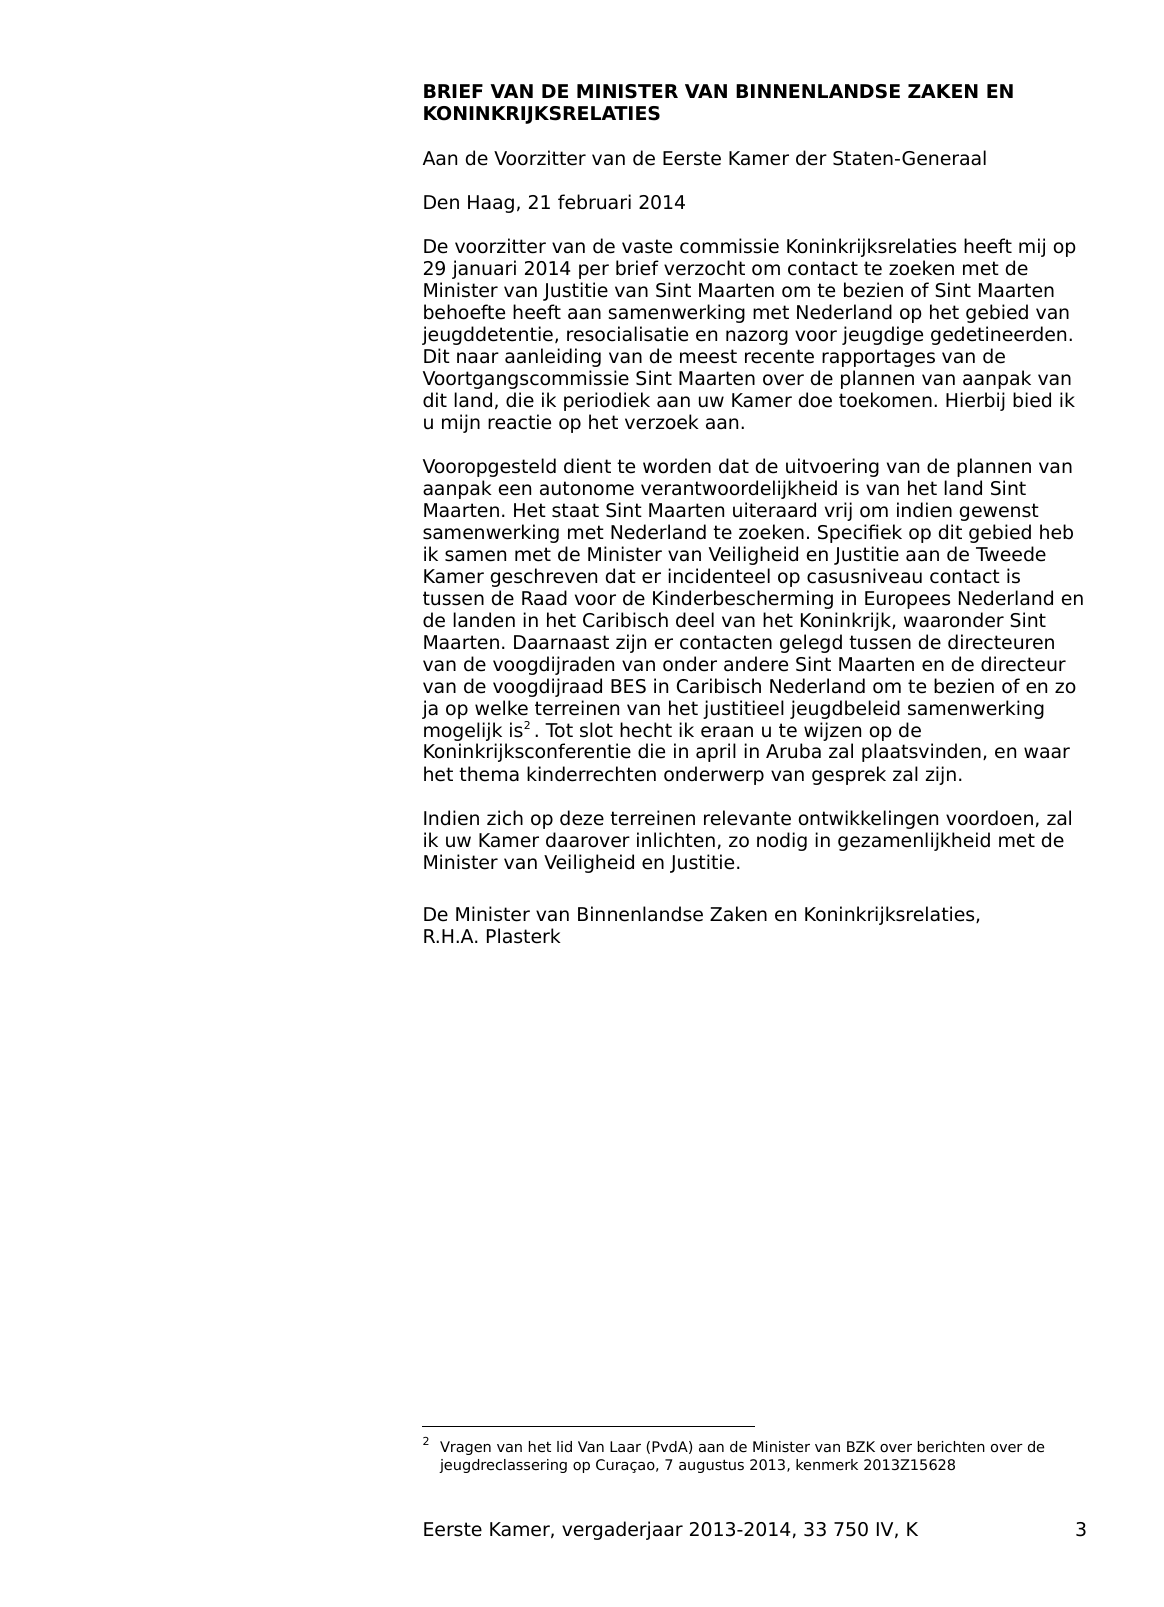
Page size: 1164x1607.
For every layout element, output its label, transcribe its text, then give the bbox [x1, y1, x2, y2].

text Vooropgesteld dient te worden dat de uitvoering van de plannen van aanpak een autonome verantwoordelijkheid is van het land Sint Maarten. Het staat Sint Maarten uiteraard vrij om indien gewenst samenwerking met Nederland te zoeken. Specifiek op dit gebied heb ik samen met de Minister van Veiligheid en Justitie aan de Tweede Kamer geschreven dat er incidenteel op casusniveau contact is tussen de Raad voor de Kinderbescherming in Europees Nederland en de landen in het Caribisch deel van het Koninkrijk, waaronder Sint Maarten. Daarnaast zijn er contacten gelegd tussen de directeuren van de voogdijraden van onder andere Sint Maarten en de directeur van de voogdijraad BES in Caribisch Nederland om te bezien of en zo ja op welke terreinen van het justitieel jeugdbeleid samenwerking mogelijk is. Tot slot hecht ik eraan u te wijzen op de Koninkrijksconferentie die in april in Aruba zal plaatsvinden, en waar het thema kinderrechten onderwerp van gesprek zal zijn. [422, 456, 1087, 785]
text Indien zich op deze terreinen relevante ontwikkelingen voordoen, zal ik uw Kamer daarover inlichten, zo nodig in gezamenlijkheid met de Minister van Veiligheid en Justitie. [422, 808, 1087, 873]
text De voorzitter van de vaste commissie Koninkrijksrelaties heeft mij op 29 januari 2014 per brief verzocht om contact te zoeken met de Minister van Justitie van Sint Maarten om te bezien of Sint Maarten behoefte heeft aan samenwerking met Nederland op het gebied van jeugddetentie, resocialisatie en nazorg voor jeugdige gedetineerden. Dit naar aanleiding van de meest recente rapportages van de Voortgangscommissie Sint Maarten over de plannen van aanpak van dit land, die ik periodiek aan uw Kamer doe toekomen. Hierbij bied ik u mijn reactie op het verzoek aan. [422, 236, 1087, 433]
text Den Haag, 21 februari 2014 [422, 192, 1087, 213]
text De Minister van Binnenlandse Zaken en Koninkrijksrelaties, R.H.A. Plasterk [422, 903, 1087, 947]
text Aan de Voorzitter van de Eerste Kamer der Staten-Generaal [422, 147, 1087, 169]
subtitle BRIEF VAN DE MINISTER VAN BINNENLANDSE ZAKEN EN KONINKRIJKSRELATIES [422, 81, 1087, 125]
text Vragen van het lid Van Laar (PvdA) aan de Minister van BZK over berichten over de jeugdreclassering op Curaçao, 7 augustus 2013, kenmerk 2013Z15628 [422, 1435, 1087, 1474]
